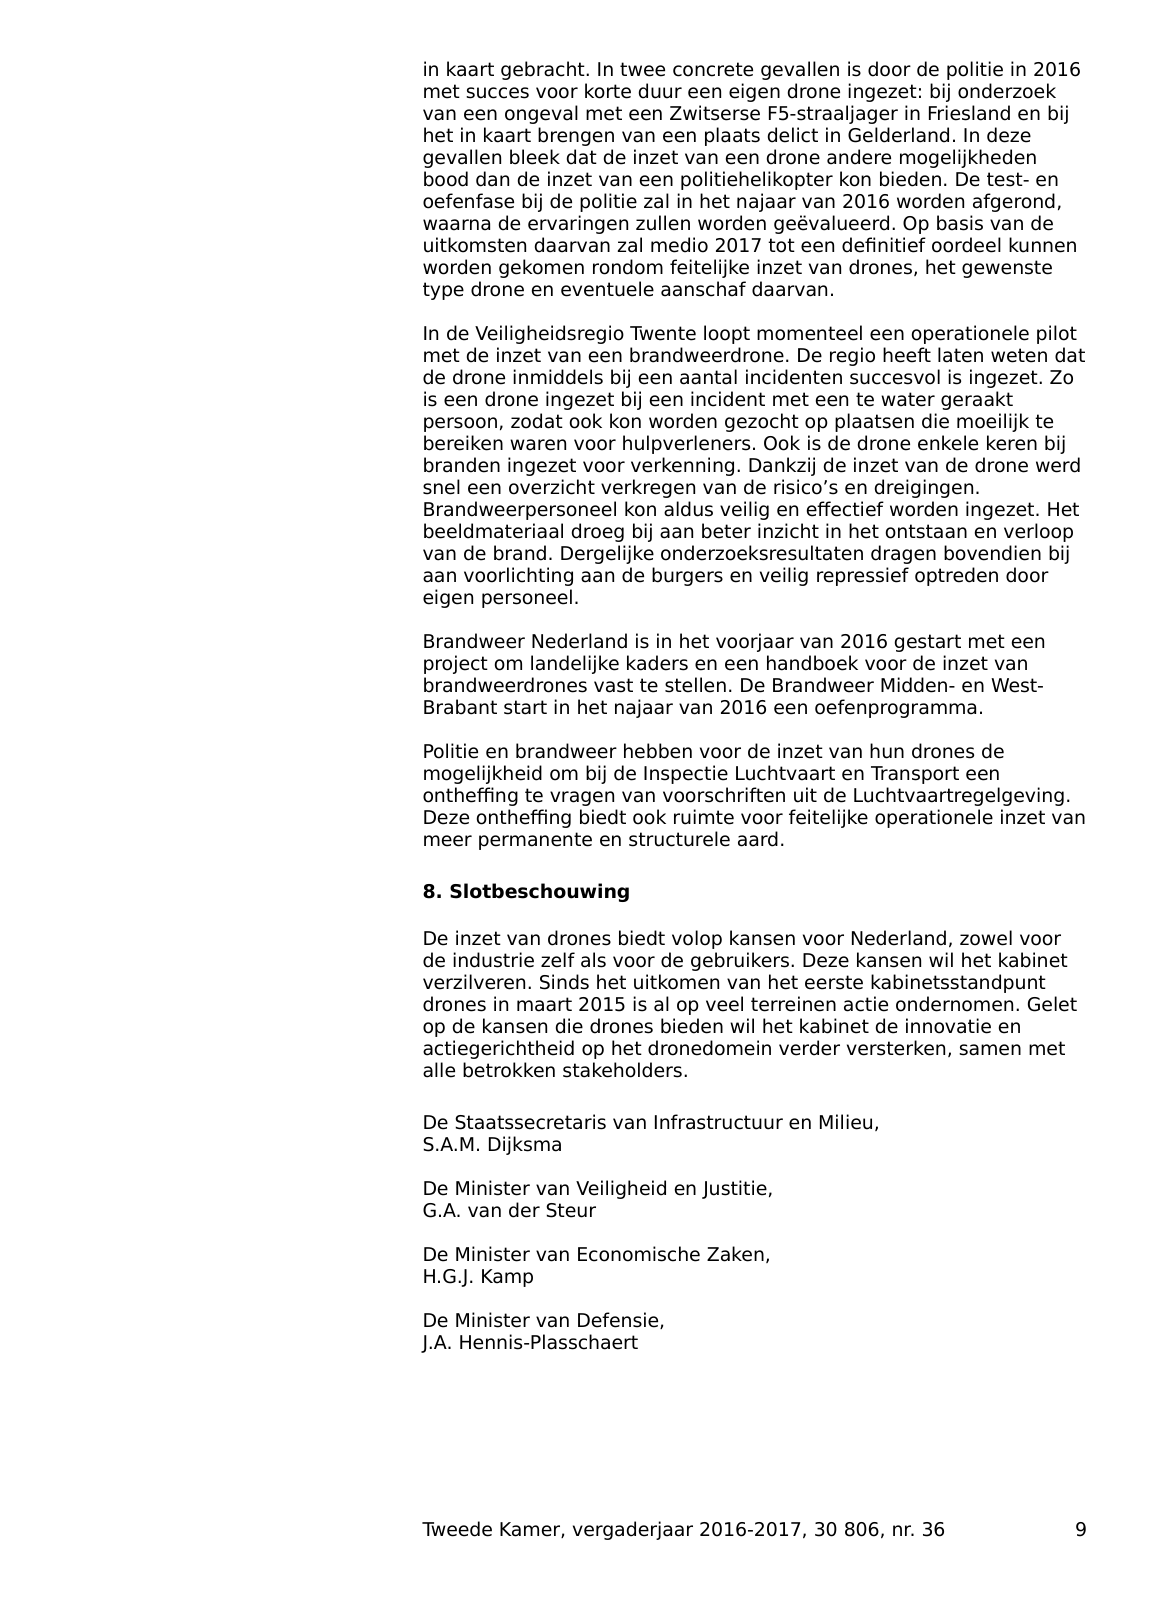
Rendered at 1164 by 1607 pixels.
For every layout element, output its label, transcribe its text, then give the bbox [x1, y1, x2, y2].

text in kaart gebracht. In twee concrete gevallen is door de politie in 2016 met succes voor korte duur een eigen drone ingezet: bij onderzoek van een ongeval met een Zwitserse F5-straaljager in Friesland en bij het in kaart brengen van een plaats delict in Gelderland. In deze gevallen bleek dat de inzet van een drone andere mogelijkheden bood dan de inzet van een politiehelikopter kon bieden. De test- en oefenfase bij de politie zal in het najaar van 2016 worden afgerond, waarna de ervaringen zullen worden geëvalueerd. Op basis van de uitkomsten daarvan zal medio 2017 tot een definitief oordeel kunnen worden gekomen rondom feitelijke inzet van drones, het gewenste type drone en eventuele aanschaf daarvan. [422, 59, 1087, 301]
text Brandweer Nederland is in het voorjaar van 2016 gestart met een project om landelijke kaders en een handboek voor de inzet van brandweerdrones vast te stellen. De Brandweer Midden- en West-Brabant start in het najaar van 2016 een oefenprogramma. [422, 631, 1087, 719]
text De Minister van Defensie, J.A. Hennis-Plasschaert [422, 1310, 1087, 1354]
text De Minister van Economische Zaken, H.G.J. Kamp [422, 1244, 1087, 1288]
text In de Veiligheidsregio Twente loopt momenteel een operationele pilot met de inzet van een brandweerdrone. De regio heeft laten weten dat de drone inmiddels bij een aantal incidenten succesvol is ingezet. Zo is een drone ingezet bij een incident met een te water geraakt persoon, zodat ook kon worden gezocht op plaatsen die moeilijk te bereiken waren voor hulpverleners. Ook is de drone enkele keren bij branden ingezet voor verkenning. Dankzij de inzet van de drone werd snel een overzicht verkregen van de risico’s en dreigingen. Brandweerpersoneel kon aldus veilig en effectief worden ingezet. Het beeldmateriaal droeg bij aan beter inzicht in het ontstaan en verloop van de brand. Dergelijke onderzoeksresultaten dragen bovendien bij aan voorlichting aan de burgers en veilig repressief optreden door eigen personeel. [422, 323, 1087, 609]
subtitle 8. Slotbeschouwing [422, 881, 1087, 903]
text De Minister van Veiligheid en Justitie, G.A. van der Steur [422, 1178, 1087, 1222]
text Politie en brandweer hebben voor de inzet van hun drones de mogelijkheid om bij de Inspectie Luchtvaart en Transport een ontheffing te vragen van voorschriften uit de Luchtvaartregelgeving. Deze ontheffing biedt ook ruimte voor feitelijke operationele inzet van meer permanente en structurele aard. [422, 741, 1087, 851]
text De Staatssecretaris van Infrastructuur en Milieu, S.A.M. Dijksma [422, 1112, 1087, 1156]
text De inzet van drones biedt volop kansen voor Nederland, zowel voor de industrie zelf als voor de gebruikers. Deze kansen wil het kabinet verzilveren. Sinds het uitkomen van het eerste kabinetsstandpunt drones in maart 2015 is al op veel terreinen actie ondernomen. Gelet op de kansen die drones bieden wil het kabinet de innovatie en actiegerichtheid op het dronedomein verder versterken, samen met alle betrokken stakeholders. [422, 928, 1087, 1082]
